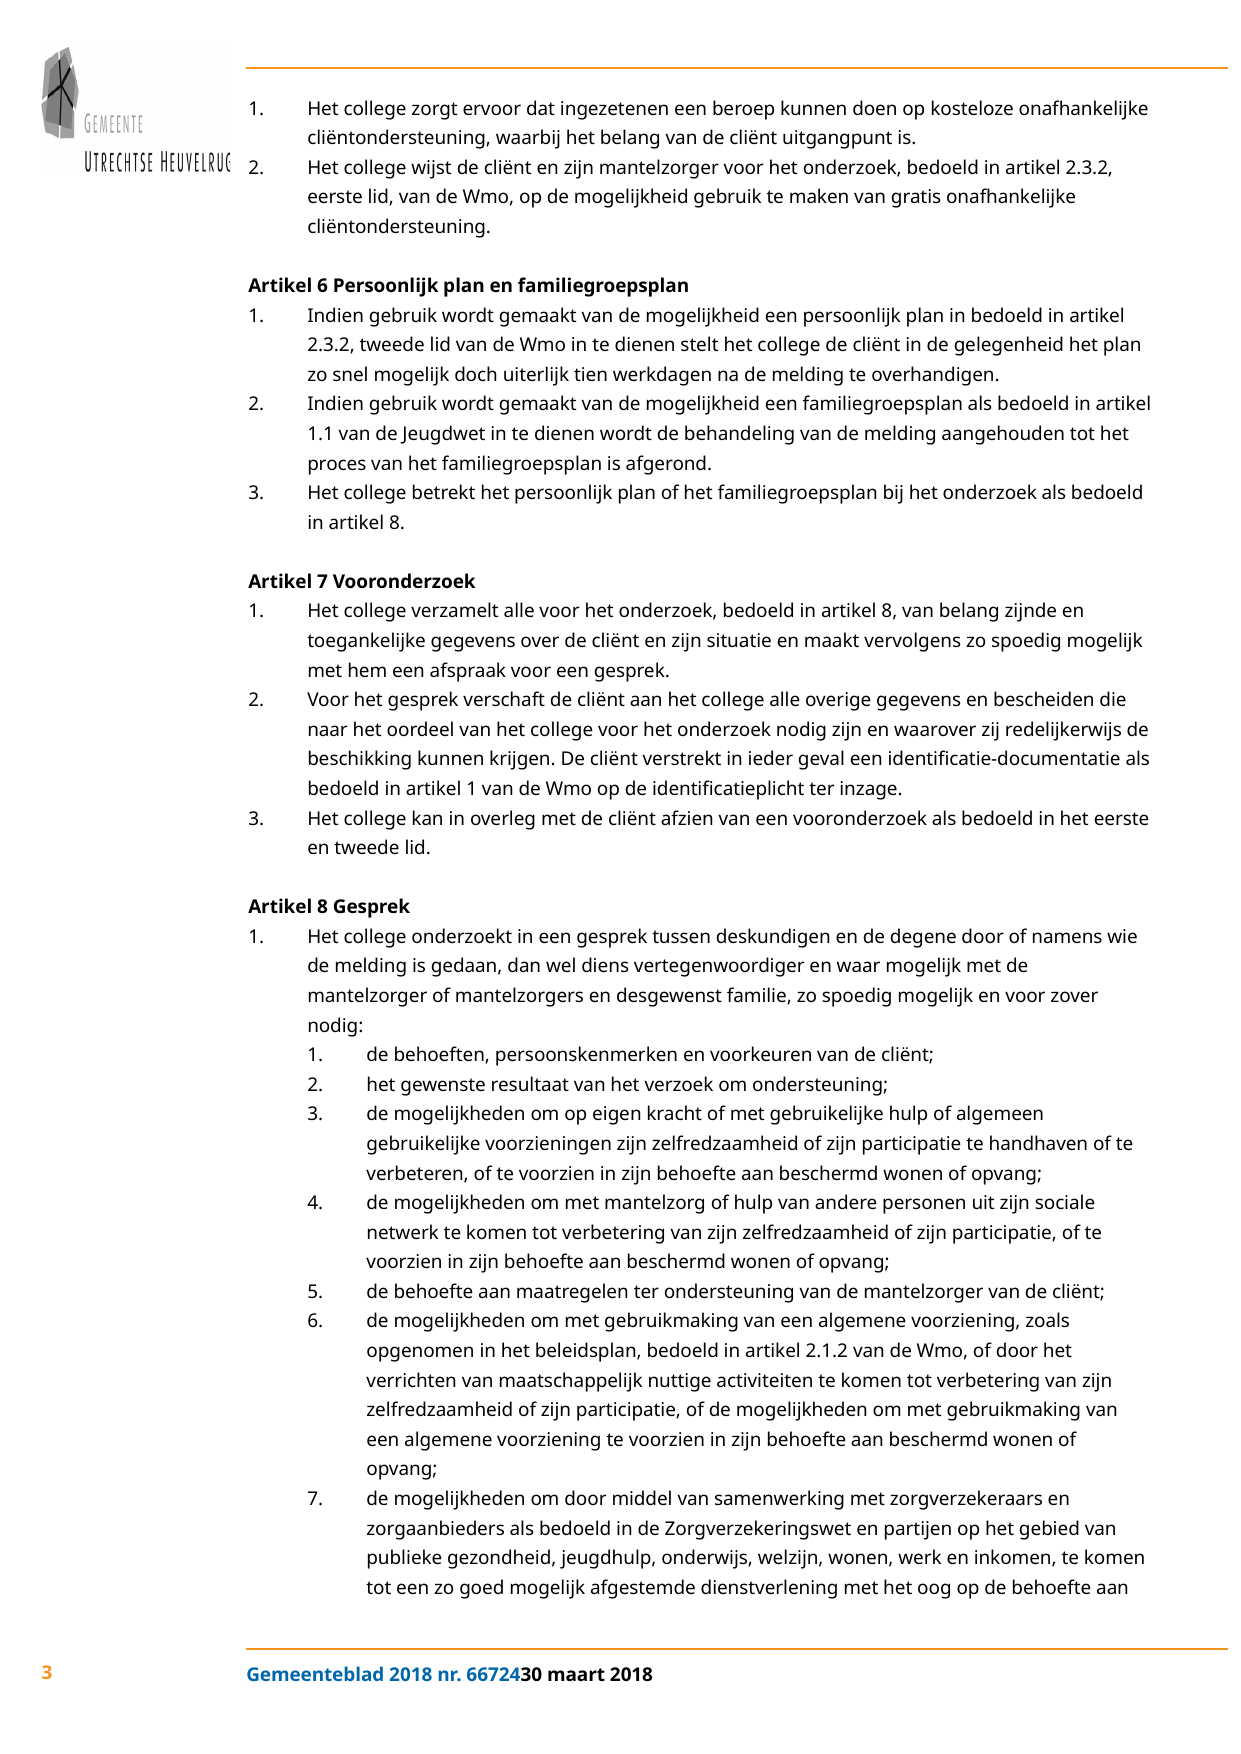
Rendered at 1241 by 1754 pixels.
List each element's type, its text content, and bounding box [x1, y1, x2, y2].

list de mogelijkheden om op eigen kracht of met gebruikelijke hulp of algemeen gebruikelijke voorzieningen zijn zelfredzaamheid of zijn participatie te handhaven of te verbeteren, of te voorzien in zijn behoefte aan beschermd wonen of opvang; [307, 1101, 1152, 1186]
list de behoefte aan maatregelen ter ondersteuning van de mantelzorger van de cliënt; [307, 1278, 1152, 1304]
list Voor het gesprek verschaft de cliënt aan het college alle overige gegevens en bescheiden die naar het oordeel van het college voor het onderzoek nodig zijn en waarover zij redelijkerwijs de beschikking kunnen krijgen. De cliënt verstrekt in ieder geval een identificatie-documentatie als bedoeld in artikel 1 van de Wmo op de identificatieplicht ter inzage. [248, 686, 1152, 801]
list de mogelijkheden om door middel van samenwerking met zorgverzekeraars en zorgaanbieders als bedoeld in de Zorgverzekeringswet en partijen op het gebied van publieke gezondheid, jeugdhulp, onderwijs, welzijn, wonen, werk en inkomen, te komen tot een zo goed mogelijk afgestemde dienstverlening met het oog op de behoefte aan [307, 1485, 1152, 1600]
text Artikel 7 Vooronderzoek [248, 568, 1152, 594]
list Indien gebruik wordt gemaakt van de mogelijkheid een familiegroepsplan als bedoeld in artikel 1.1 van de Jeugdwet in te dienen wordt de behandeling van de melding aangehouden tot het proces van het familiegroepsplan is afgerond. [248, 391, 1152, 476]
list Het college zorgt ervoor dat ingezetenen een beroep kunnen doen op kosteloze onafhankelijke cliëntondersteuning, waarbij het belang van de cliënt uitgangpunt is. [248, 95, 1152, 150]
list de behoeften, persoonskenmerken en voorkeuren van de cliënt; [307, 1041, 1152, 1067]
list Het college onderzoekt in een gesprek tussen deskundigen en de degene door of namens wie de melding is gedaan, dan wel diens vertegenwoordiger en waar mogelijk met de mantelzorger of mantelzorgers en desgewenst familie, zo spoedig mogelijk en voor zover nodig: [248, 923, 1152, 1038]
list het gewenste resultaat van het verzoek om ondersteuning; [307, 1071, 1152, 1097]
text Artikel 6 Persoonlijk plan en familiegroepsplan [248, 272, 1152, 298]
list Het college wijst de cliënt en zijn mantelzorger voor het onderzoek, bedoeld in artikel 2.3.2, eerste lid, van de Wmo, op de mogelijkheid gebruik te maken van gratis onafhankelijke cliëntondersteuning. [248, 154, 1152, 239]
list Het college betrekt het persoonlijk plan of het familiegroepsplan bij het onderzoek als bedoeld in artikel 8. [248, 479, 1152, 535]
list de mogelijkheden om met gebruikmaking van een algemene voorziening, zoals opgenomen in het beleidsplan, bedoeld in artikel 2.1.2 van de Wmo, of door het verrichten van maatschappelijk nuttige activiteiten te komen tot verbetering van zijn zelfredzaamheid of zijn participatie, of de mogelijkheden om met gebruikmaking van een algemene voorziening te voorzien in zijn behoefte aan beschermd wonen of opvang; [307, 1308, 1152, 1481]
picture [41, 47, 231, 172]
list de mogelijkheden om met mantelzorg of hulp van andere personen uit zijn sociale netwerk te komen tot verbetering van zijn zelfredzaamheid of zijn participatie, of te voorzien in zijn behoefte aan beschermd wonen of opvang; [307, 1189, 1152, 1274]
list Het college verzamelt alle voor het onderzoek, bedoeld in artikel 8, van belang zijnde en toegankelijke gegevens over de cliënt en zijn situatie en maakt vervolgens zo spoedig mogelijk met hem een afspraak voor een gesprek. [248, 598, 1152, 683]
list Het college kan in overleg met de cliënt afzien van een vooronderzoek als bedoeld in het eerste en tweede lid. [248, 805, 1152, 860]
text Artikel 8 Gesprek [248, 893, 1152, 919]
list Indien gebruik wordt gemaakt van de mogelijkheid een persoonlijk plan in bedoeld in artikel 2.3.2, tweede lid van de Wmo in te dienen stelt het college de cliënt in de gelegenheid het plan zo snel mogelijk doch uiterlijk tien werkdagen na de melding te overhandigen. [248, 302, 1152, 387]
